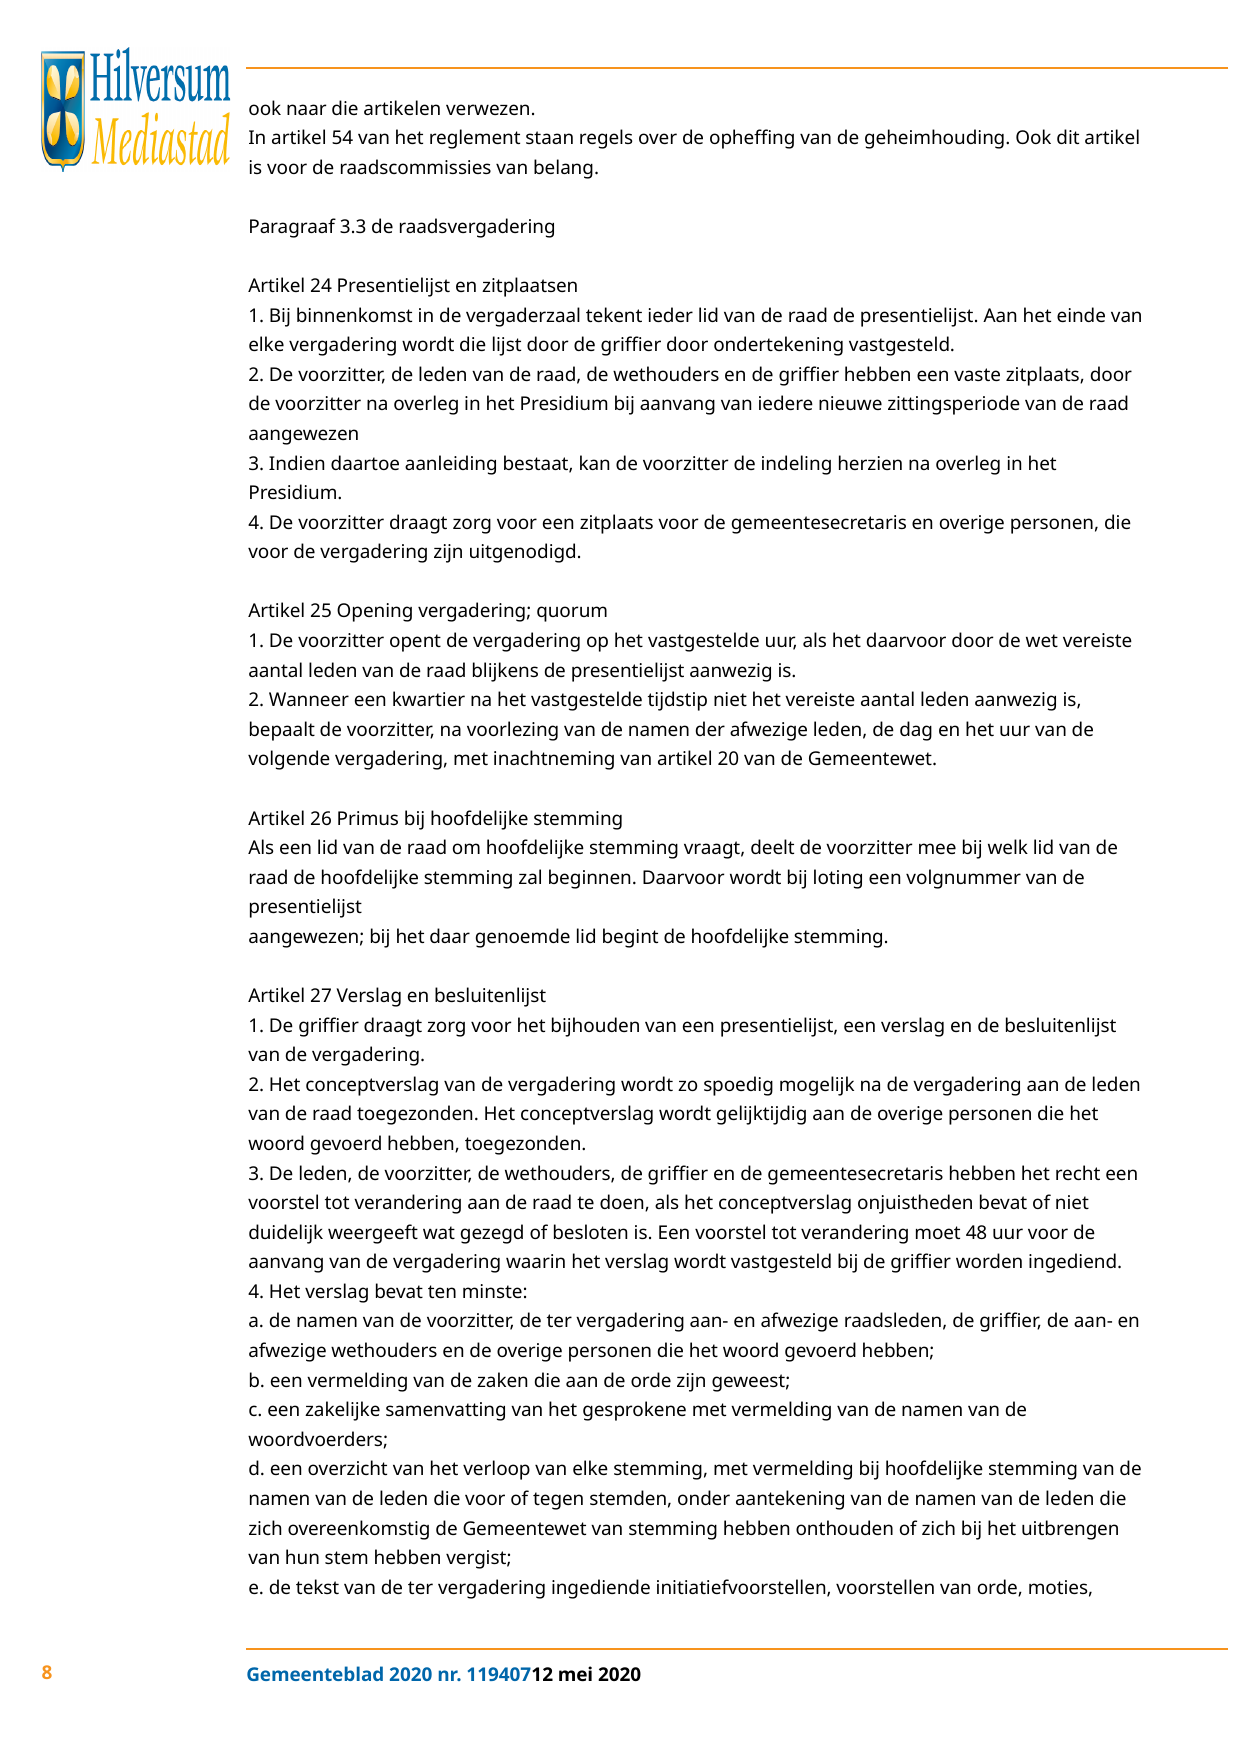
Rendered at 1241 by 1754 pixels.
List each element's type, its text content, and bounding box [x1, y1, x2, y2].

text 1. De voorzitter opent de vergadering op het vastgestelde uur, als het daarvoor door de wet vereiste aantal leden van de raad blijkens de presentielijst aanwezig is. [248, 627, 1152, 683]
text Artikel 24 Presentielijst en zitplaatsen [248, 272, 1152, 298]
text a. de namen van de voorzitter, de ter vergadering aan- en afwezige raadsleden, de griffier, de aan- en afwezige wethouders en de overige personen die het woord gevoerd hebben; [248, 1308, 1152, 1363]
text ook naar die artikelen verwezen. [248, 95, 1152, 121]
text 4. De voorzitter draagt zorg voor een zitplaats voor de gemeentesecretaris en overige personen, die voor de vergadering zijn uitgenodigd. [248, 509, 1152, 564]
text e. de tekst van de ter vergadering ingediende initiatiefvoorstellen, voorstellen van orde, moties, [248, 1574, 1152, 1600]
text d. een overzicht van het verloop van elke stemming, met vermelding bij hoofdelijke stemming van de namen van de leden die voor of tegen stemden, onder aantekening van de namen van de leden die zich overeenkomstig de Gemeentewet van stemming hebben onthouden of zich bij het uitbrengen van hun stem hebben vergist; [248, 1456, 1152, 1570]
text 1. De griffier draagt zorg voor het bijhouden van een presentielijst, een verslag en de besluitenlijst van de vergadering. [248, 1012, 1152, 1067]
text Artikel 26 Primus bij hoofdelijke stemming [248, 805, 1152, 831]
text 2. De voorzitter, de leden van de raad, de wethouders en de griffier hebben een vaste zitplaats, door de voorzitter na overleg in het Presidium bij aanvang van iedere nieuwe zittingsperiode van de raad aangewezen [248, 361, 1152, 446]
text Paragraaf 3.3 de raadsvergadering [248, 213, 1152, 239]
text c. een zakelijke samenvatting van het gesprokene met vermelding van de namen van de woordvoerders; [248, 1396, 1152, 1452]
text aangewezen; bij het daar genoemde lid begint de hoofdelijke stemming. [248, 923, 1152, 949]
picture [41, 47, 231, 172]
text Artikel 27 Verslag en besluitenlijst [248, 982, 1152, 1008]
text 3. Indien daartoe aanleiding bestaat, kan de voorzitter de indeling herzien na overleg in het Presidium. [248, 450, 1152, 505]
text 4. Het verslag bevat ten minste: [248, 1278, 1152, 1304]
text Als een lid van de raad om hoofdelijke stemming vraagt, deelt de voorzitter mee bij welk lid van de raad de hoofdelijke stemming zal beginnen. Daarvoor wordt bij loting een volgnummer van de presentielijst [248, 834, 1152, 919]
text Artikel 25 Opening vergadering; quorum [248, 598, 1152, 623]
text 2. Het conceptverslag van de vergadering wordt zo spoedig mogelijk na de vergadering aan de leden van de raad toegezonden. Het conceptverslag wordt gelijktijdig aan de overige personen die het woord gevoerd hebben, toegezonden. [248, 1071, 1152, 1156]
text 3. De leden, de voorzitter, de wethouders, de griffier en de gemeentesecretaris hebben het recht een voorstel tot verandering aan de raad te doen, als het conceptverslag onjuistheden bevat of niet duidelijk weergeeft wat gezegd of besloten is. Een voorstel tot verandering moet 48 uur voor de aanvang van de vergadering waarin het verslag wordt vastgesteld bij de griffier worden ingediend. [248, 1160, 1152, 1274]
text b. een vermelding van de zaken die aan de orde zijn geweest; [248, 1367, 1152, 1393]
text In artikel 54 van het reglement staan regels over de opheffing van de geheimhouding. Ook dit artikel is voor de raadscommissies van belang. [248, 124, 1152, 180]
text 1. Bij binnenkomst in de vergaderzaal tekent ieder lid van de raad de presentielijst. Aan het einde van elke vergadering wordt die lijst door de griffier door ondertekening vastgesteld. [248, 302, 1152, 357]
text 2. Wanneer een kwartier na het vastgestelde tijdstip niet het vereiste aantal leden aanwezig is, bepaalt de voorzitter, na voorlezing van de namen der afwezige leden, de dag en het uur van de volgende vergadering, met inachtneming van artikel 20 van de Gemeentewet. [248, 686, 1152, 771]
